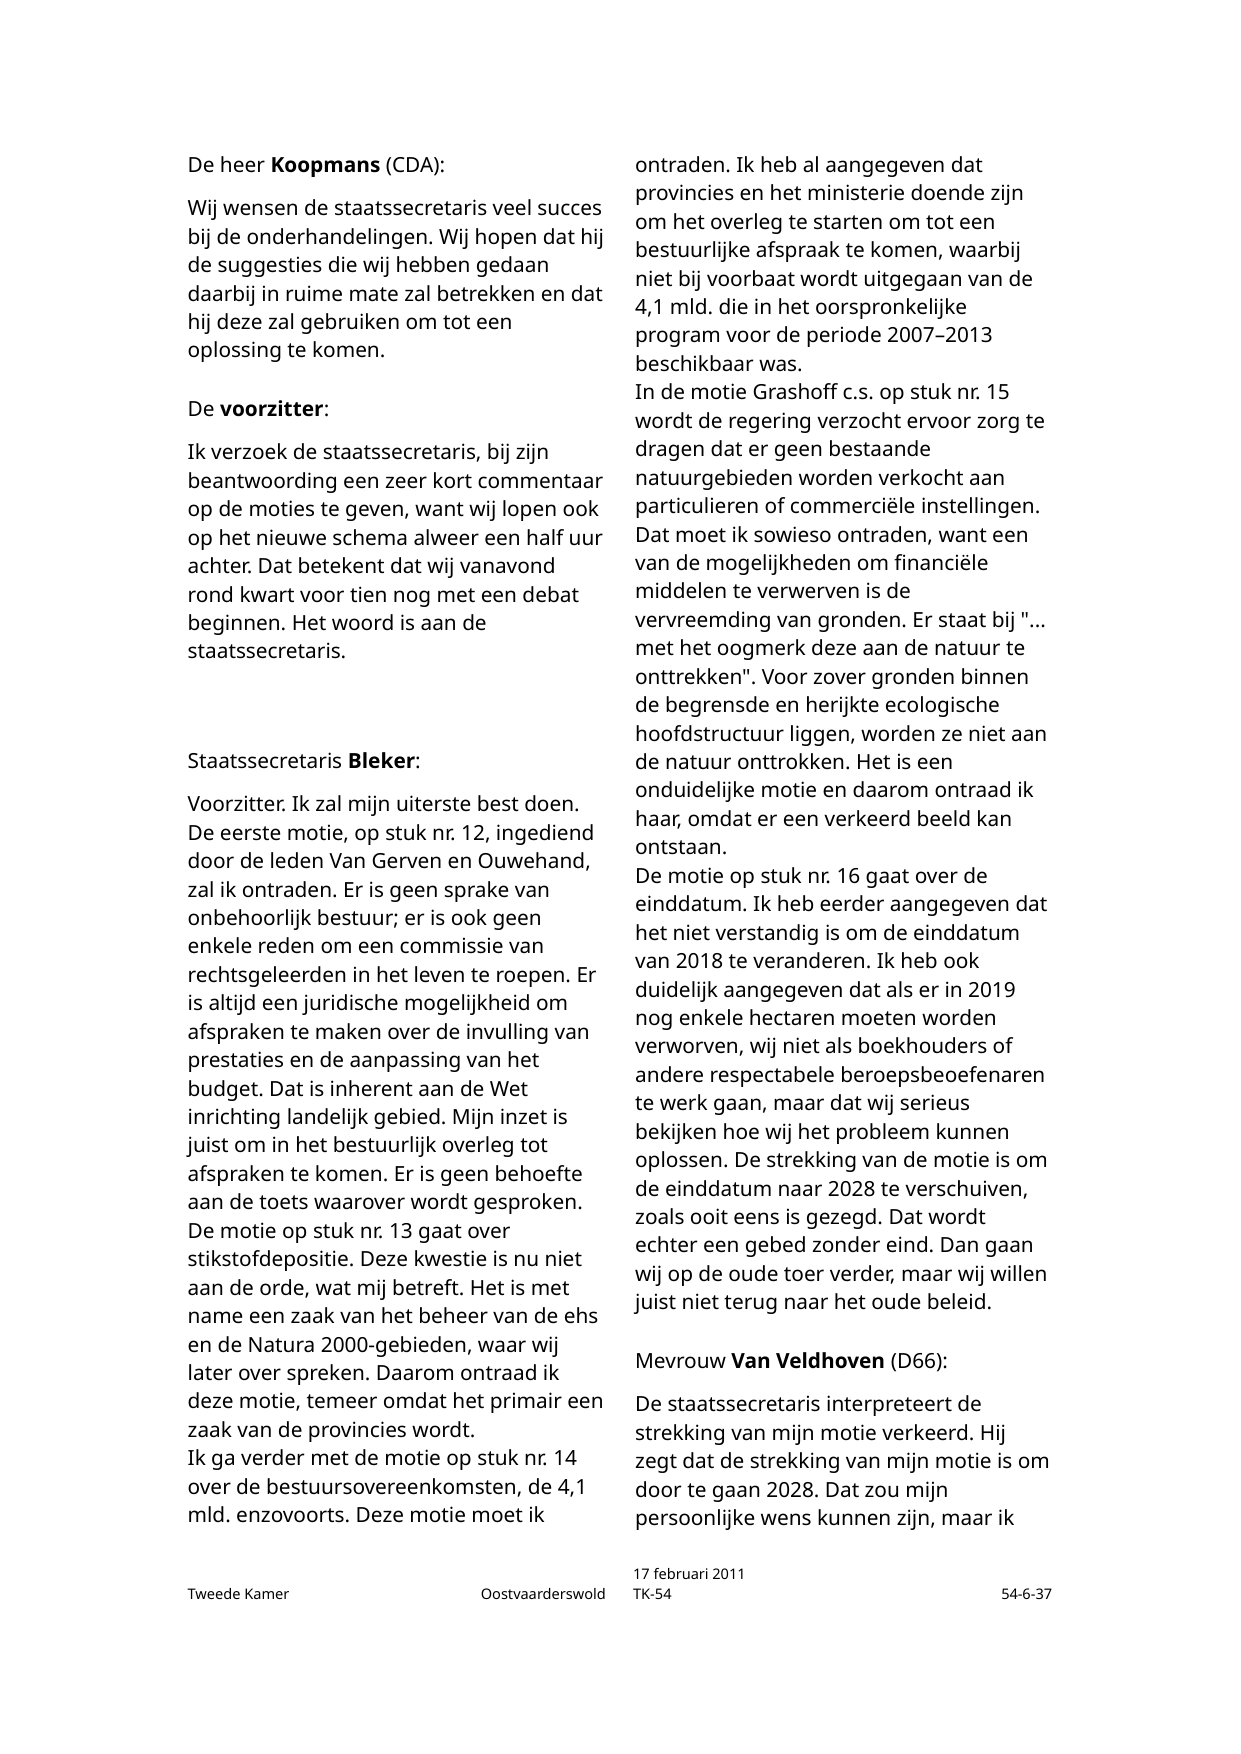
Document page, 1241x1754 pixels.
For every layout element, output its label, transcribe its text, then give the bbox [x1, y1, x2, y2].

text Ik ga verder met de motie op stuk nr. 14 over de bestuursovereenkomsten, de 4,1 mld. enzovoorts. Deze motie moet ik [187, 1443, 605, 1529]
text De voorzitter: [187, 394, 605, 422]
text Wij wensen de staatssecretaris veel succes bij de onderhandelingen. Wij hopen dat hij de suggesties die wij hebben gedaan daarbij in ruime mate zal betrekken en dat hij deze zal gebruiken om tot een oplossing te komen. [187, 193, 605, 364]
text ontraden. Ik heb al aangegeven dat provincies en het ministerie doende zijn om het overleg te starten om tot een bestuurlijke afspraak te komen, waarbij niet bij voorbaat wordt uitgegaan van de 4,1 mld. die in het oorspronkelijke program voor de periode 2007–2013 beschikbaar was. [635, 150, 1053, 377]
text De motie op stuk nr. 16 gaat over de einddatum. Ik heb eerder aangegeven dat het niet verstandig is om de einddatum van 2018 te veranderen. Ik heb ook duidelijk aangegeven dat als er in 2019 nog enkele hectaren moeten worden verworven, wij niet als boekhouders of andere respectabele beroepsbeoefenaren te werk gaan, maar dat wij serieus bekijken hoe wij het probleem kunnen oplossen. De strekking van de motie is om de einddatum naar 2028 te verschuiven, zoals ooit eens is gezegd. Dat wordt echter een gebed zonder eind. Dan gaan wij op de oude toer verder, maar wij willen juist niet terug naar het oude beleid. [635, 861, 1053, 1316]
text De motie op stuk nr. 13 gaat over stikstofdepositie. Deze kwestie is nu niet aan de orde, wat mij betreft. Het is met name een zaak van het beheer van de ehs en de Natura 2000-gebieden, waar wij later over spreken. Daarom ontraad ik deze motie, temeer omdat het primair een zaak van de provincies wordt. [187, 1216, 605, 1443]
text Voorzitter. Ik zal mijn uiterste best doen. [187, 789, 605, 818]
text Ik verzoek de staatssecretaris, bij zijn beantwoording een zeer kort commentaar op de moties te geven, want wij lopen ook op het nieuwe schema alweer een half uur achter. Dat betekent dat wij vanavond rond kwart voor tien nog met een debat beginnen. Het woord is aan de staatssecretaris. [187, 437, 605, 665]
text De staatssecretaris interpreteert de strekking van mijn motie verkeerd. Hij zegt dat de strekking van mijn motie is om door te gaan 2028. Dat zou mijn persoonlijke wens kunnen zijn, maar ik [635, 1389, 1053, 1532]
text In de motie Grashoff c.s. op stuk nr. 15 wordt de regering verzocht ervoor zorg te dragen dat er geen bestaande natuurgebieden worden verkocht aan particulieren of commerciële instellingen. Dat moet ik sowieso ontraden, want een van de mogelijkheden om financiële middelen te verwerven is de vervreemding van gronden. Er staat bij "... met het oogmerk deze aan de natuur te onttrekken". Voor zover gronden binnen de begrensde en herijkte ecologische hoofdstructuur liggen, worden ze niet aan de natuur onttrokken. Het is een onduidelijke motie en daarom ontraad ik haar, omdat er een verkeerd beeld kan ontstaan. [635, 377, 1053, 861]
text De heer Koopmans (CDA): [187, 150, 605, 178]
text Staatssecretaris Bleker: [187, 746, 605, 774]
text Mevrouw Van Veldhoven (D66): [635, 1346, 1053, 1374]
text  [187, 695, 605, 723]
text De eerste motie, op stuk nr. 12, ingediend door de leden Van Gerven en Ouwehand, zal ik ontraden. Er is geen sprake van onbehoorlijk bestuur; er is ook geen enkele reden om een commissie van rechtsgeleerden in het leven te roepen. Er is altijd een juridische mogelijkheid om afspraken te maken over de invulling van prestaties en de aanpassing van het budget. Dat is inherent aan de Wet inrichting landelijk gebied. Mijn inzet is juist om in het bestuurlijk overleg tot afspraken te komen. Er is geen behoefte aan de toets waarover wordt gesproken. [187, 818, 605, 1216]
